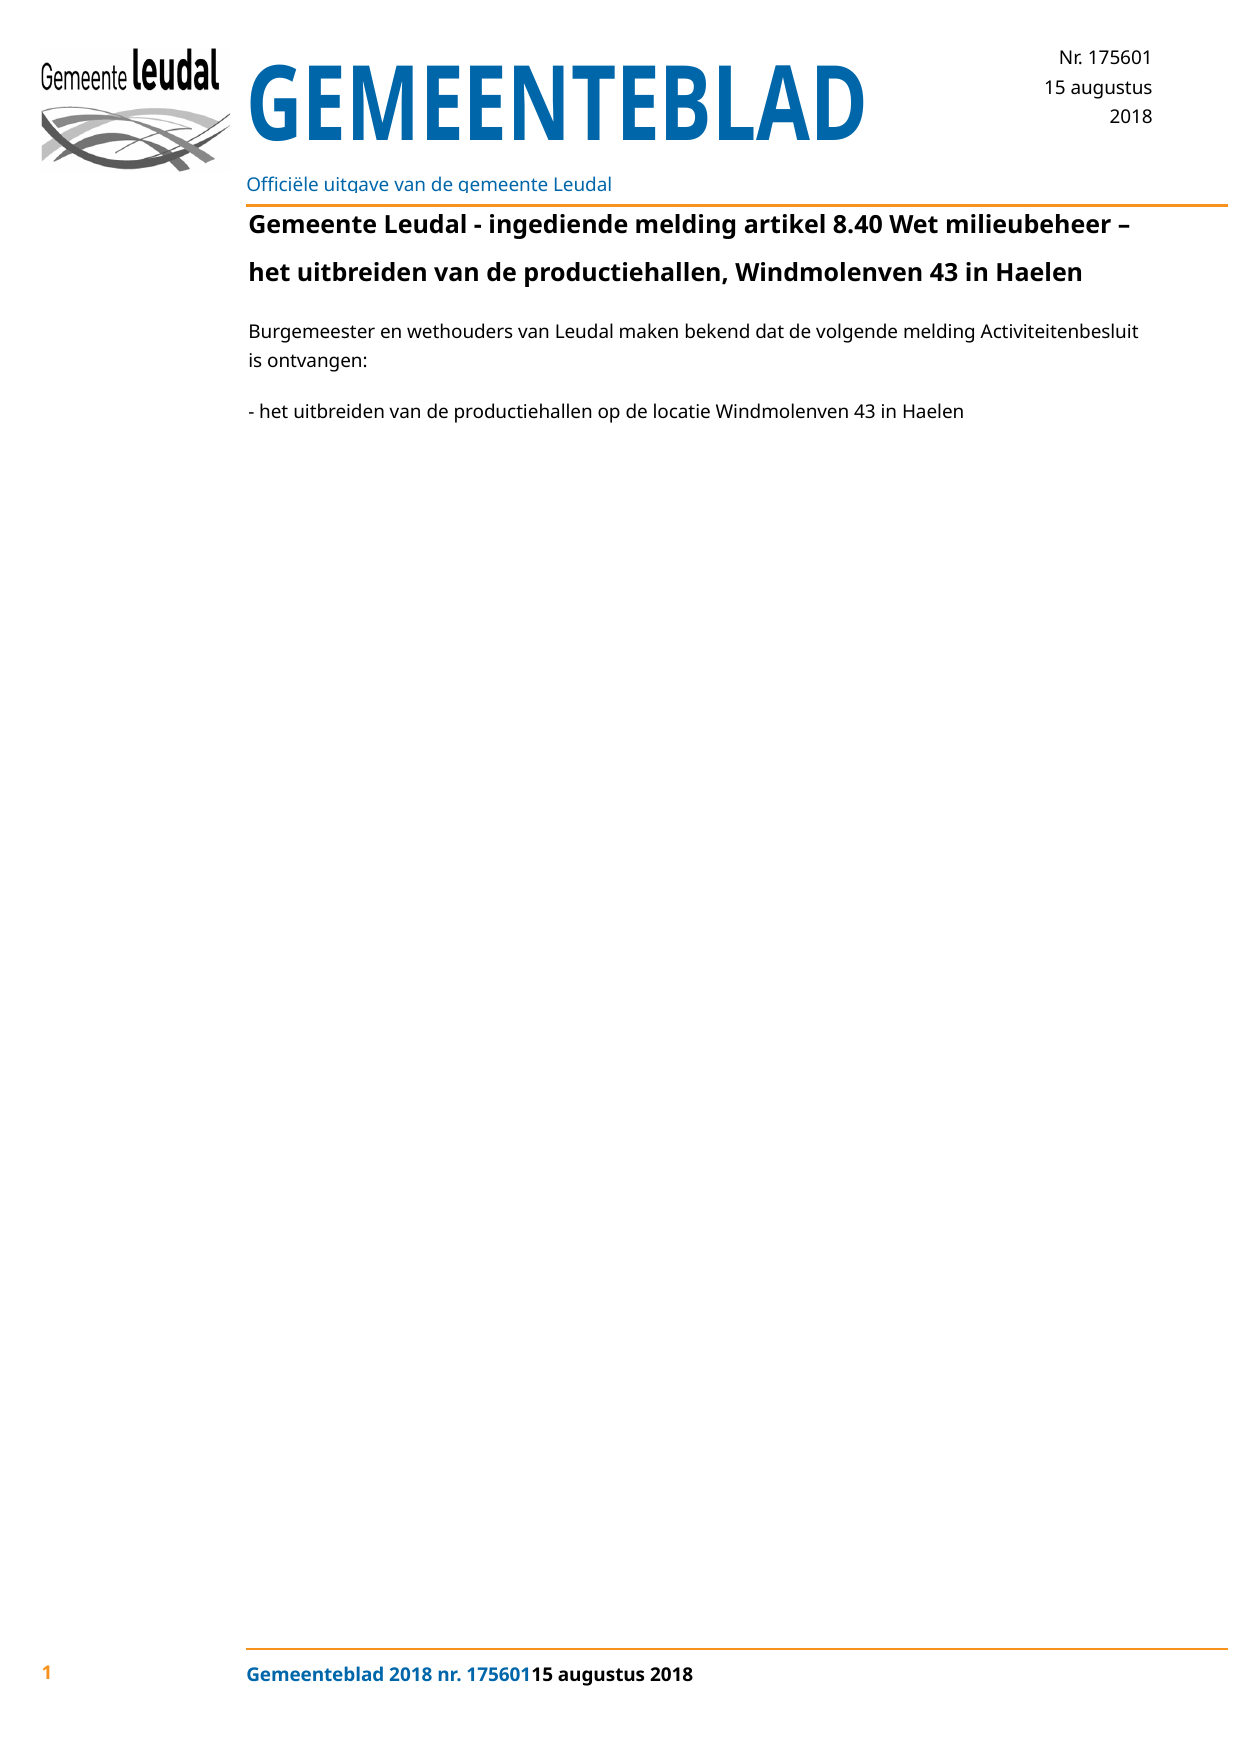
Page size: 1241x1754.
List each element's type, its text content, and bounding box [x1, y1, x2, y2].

text Gemeente Leudal - ingediende melding artikel 8.40 Wet milieubeheer – het uitbreiden van de productiehallen, Windmolenven 43 in Haelen [248, 207, 1152, 288]
text - het uitbreiden van de productiehallen op de locatie Windmolenven 43 in Haelen [248, 398, 1152, 424]
text Burgemeester en wethouders van Leudal maken bekend dat de volgende melding Activiteitenbesluit is ontvangen: [248, 318, 1152, 373]
picture [41, 47, 231, 172]
